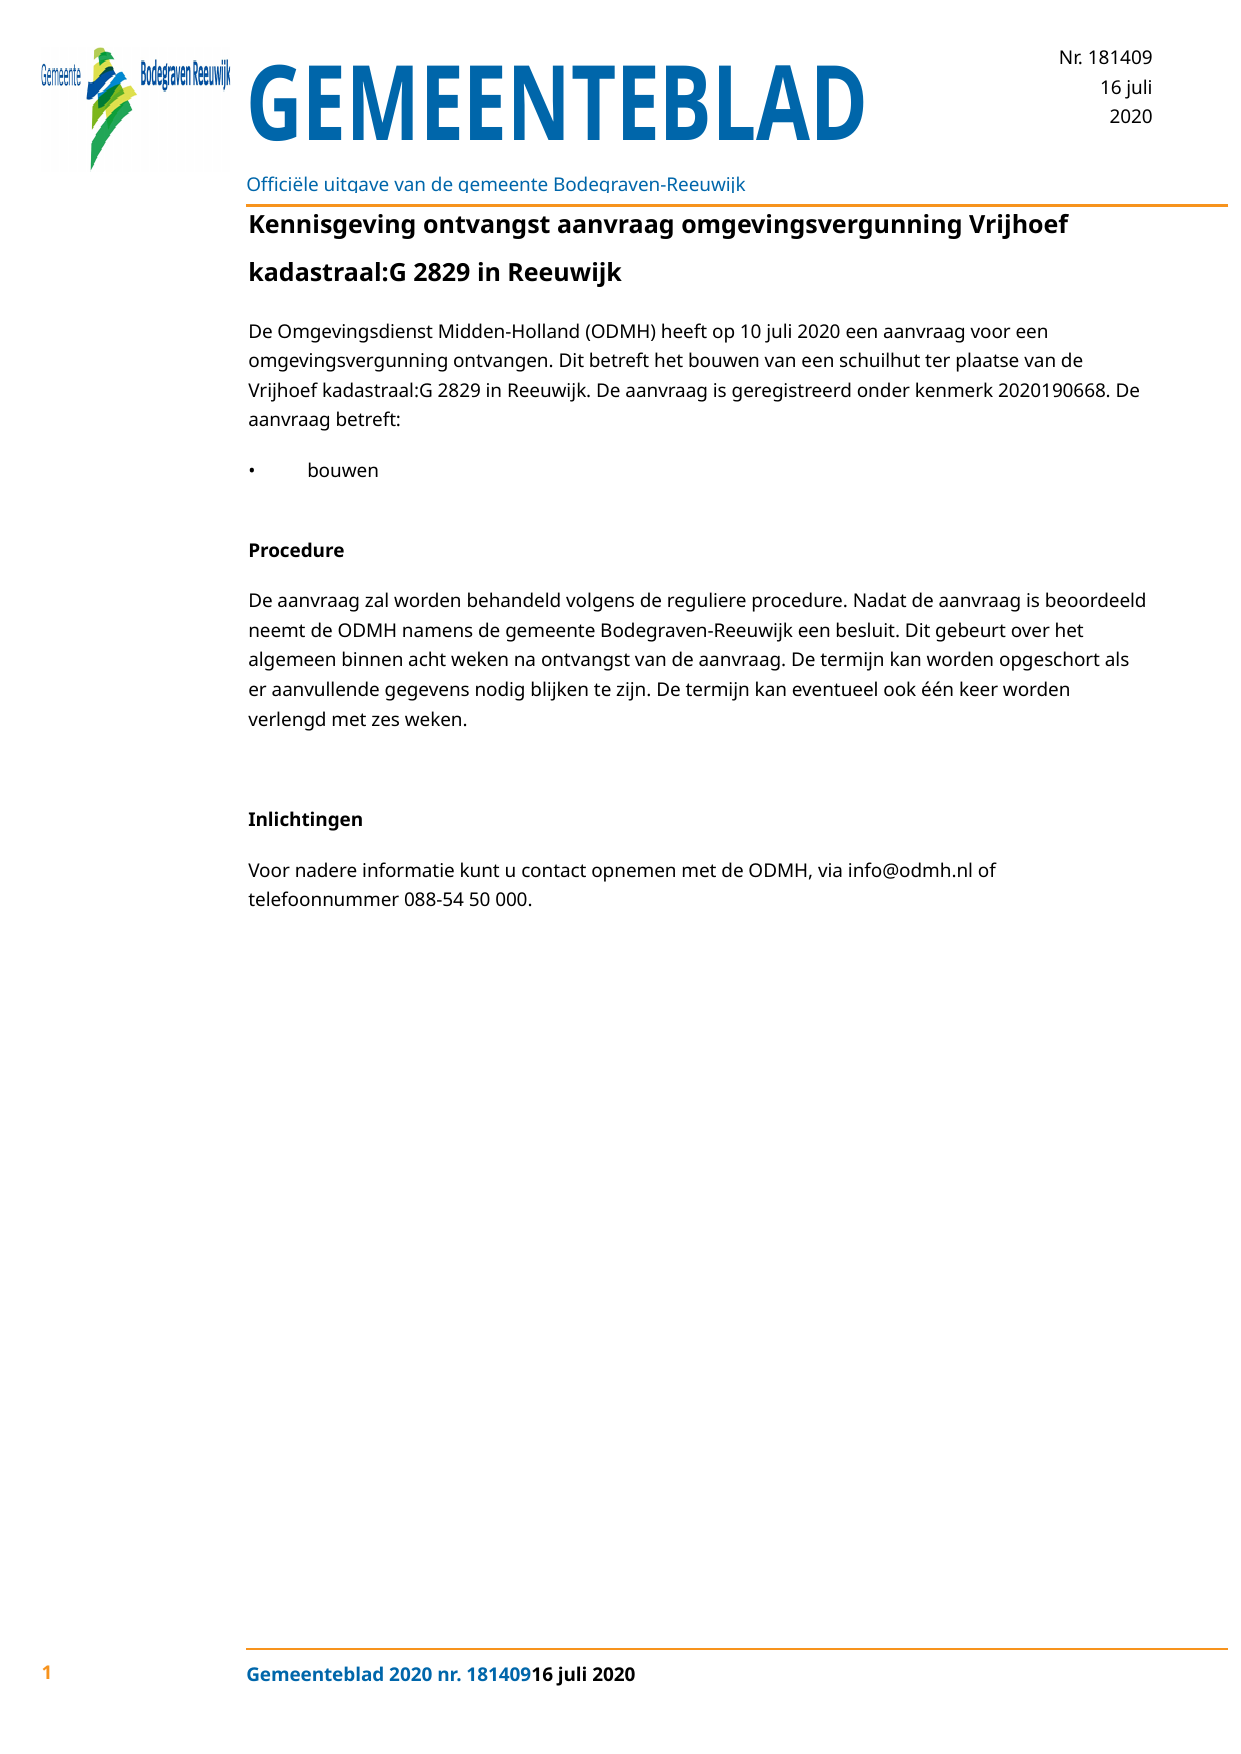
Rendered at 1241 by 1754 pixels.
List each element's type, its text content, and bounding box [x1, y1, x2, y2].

text Voor nadere informatie kunt u contact opnemen met de ODMH, via info@odmh.nl of telefoonnummer 088-54 50 000. [248, 857, 1152, 912]
text De Omgevingsdienst Midden-Holland (ODMH) heeft op 10 juli 2020 een aanvraag voor een omgevingsvergunning ontvangen. Dit betreft het bouwen van een schuilhut ter plaatse van de Vrijhoef kadastraal:G 2829 in Reeuwijk. De aanvraag is geregistreerd onder kenmerk 2020190668. De aanvraag betreft: [248, 318, 1152, 432]
picture [41, 47, 231, 172]
text De aanvraag zal worden behandeld volgens de reguliere procedure. Nadat de aanvraag is beoordeeld neemt de ODMH namens de gemeente Bodegraven-Reeuwijk een besluit. Dit gebeurt over het algemeen binnen acht weken na ontvangst van de aanvraag. De termijn kan worden opgeschort als er aanvullende gegevens nodig blijken te zijn. De termijn kan eventueel ook één keer worden verlengd met zes weken. [248, 587, 1152, 732]
list bouwen [248, 457, 1152, 483]
text Procedure [248, 537, 1152, 563]
text Inlichtingen [248, 807, 1152, 832]
text Kennisgeving ontvangst aanvraag omgevingsvergunning Vrijhoef kadastraal:G 2829 in Reeuwijk [248, 207, 1152, 288]
